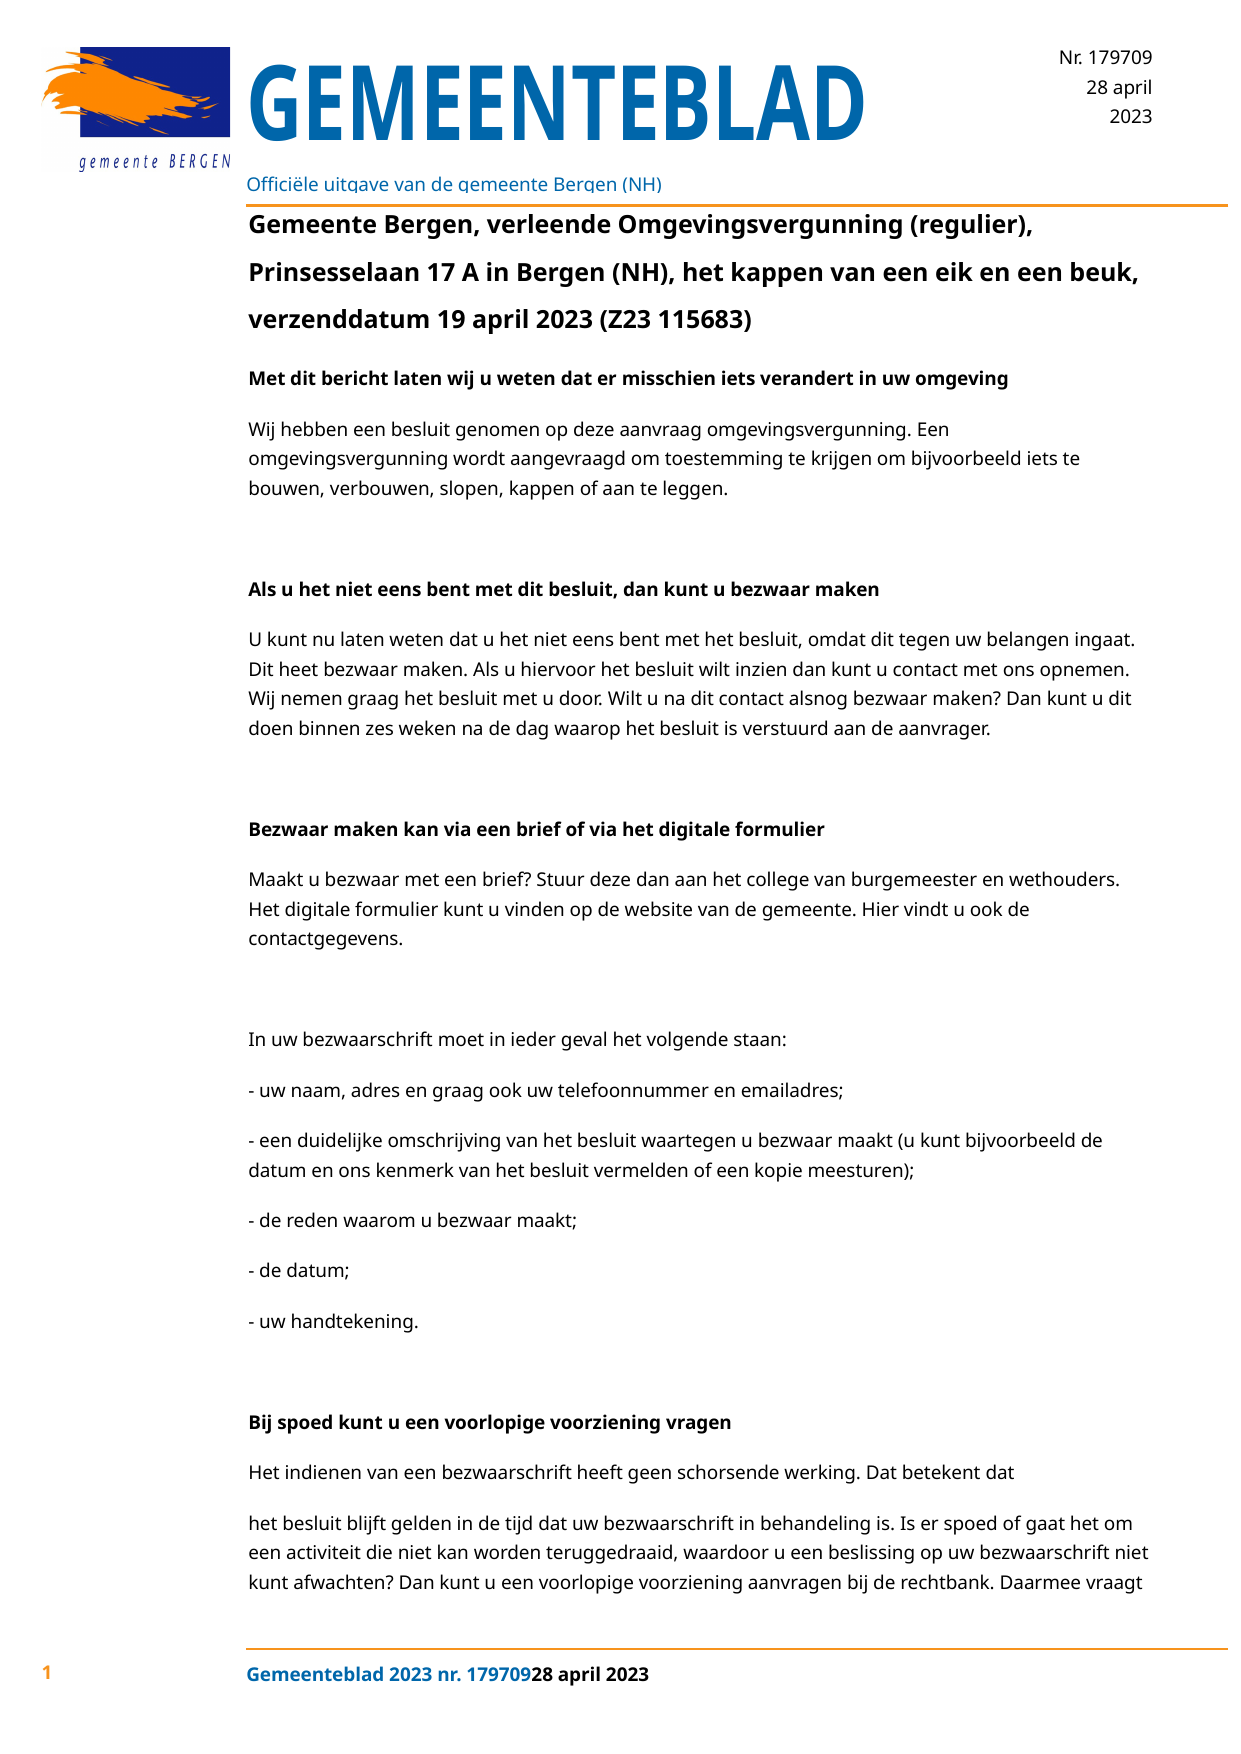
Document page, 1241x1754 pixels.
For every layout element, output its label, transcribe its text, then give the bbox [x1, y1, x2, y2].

text - de datum; [248, 1258, 1152, 1283]
text Bij spoed kunt u een voorlopige voorziening vragen [248, 1409, 1152, 1434]
picture [41, 47, 231, 172]
text het besluit blijft gelden in de tijd dat uw bezwaarschrift in behandeling is. Is er spoed of gaat het om een activiteit die niet kan worden teruggedraaid, waardoor u een beslissing op uw bezwaarschrift niet kunt afwachten? Dan kunt u een voorlopige voorziening aanvragen bij de rechtbank. Daarmee vraagt [248, 1510, 1152, 1594]
text Wij hebben een besluit genomen op deze aanvraag omgevingsvergunning. Een omgevingsvergunning wordt aangevraagd om toestemming te krijgen om bijvoorbeeld iets te bouwen, verbouwen, slopen, kappen of aan te leggen. [248, 416, 1152, 501]
text - uw naam, adres en graag ook uw telefoonnummer en emailadres; [248, 1077, 1152, 1102]
text - de reden waarom u bezwaar maakt; [248, 1207, 1152, 1233]
text Gemeente Bergen, verleende Omgevingsvergunning (regulier), Prinsesselaan 17 A in Bergen (NH), het kappen van een eik en een beuk, verzenddatum 19 april 2023 (Z23 115683) [248, 207, 1152, 336]
text Als u het niet eens bent met dit besluit, dan kunt u bezwaar maken [248, 576, 1152, 602]
text U kunt nu laten weten dat u het niet eens bent met het besluit, omdat dit tegen uw belangen ingaat. Dit heet bezwaar maken. Als u hiervoor het besluit wilt inzien dan kunt u contact met ons opnemen. Wij nemen graag het besluit met u door. Wilt u na dit contact alsnog bezwaar maken? Dan kunt u dit doen binnen zes weken na de dag waarop het besluit is verstuurd aan de aanvrager. [248, 626, 1152, 741]
text Met dit bericht laten wij u weten dat er misschien iets verandert in uw omgeving [248, 366, 1152, 391]
text In uw bezwaarschrift moet in ieder geval het volgende staan: [248, 1026, 1152, 1052]
text - een duidelijke omschrijving van het besluit waartegen u bezwaar maakt (u kunt bijvoorbeeld de datum en ons kenmerk van het besluit vermelden of een kopie meesturen); [248, 1127, 1152, 1182]
text Bezwaar maken kan via een brief of via het digitale formulier [248, 816, 1152, 842]
text Het indienen van een bezwaarschrift heeft geen schorsende werking. Dat betekent dat [248, 1459, 1152, 1485]
text - uw handtekening. [248, 1308, 1152, 1334]
text Maakt u bezwaar met een brief? Stuur deze dan aan het college van burgemeester en wethouders. Het digitale formulier kunt u vinden op de website van de gemeente. Hier vindt u ook de contactgegevens. [248, 866, 1152, 951]
